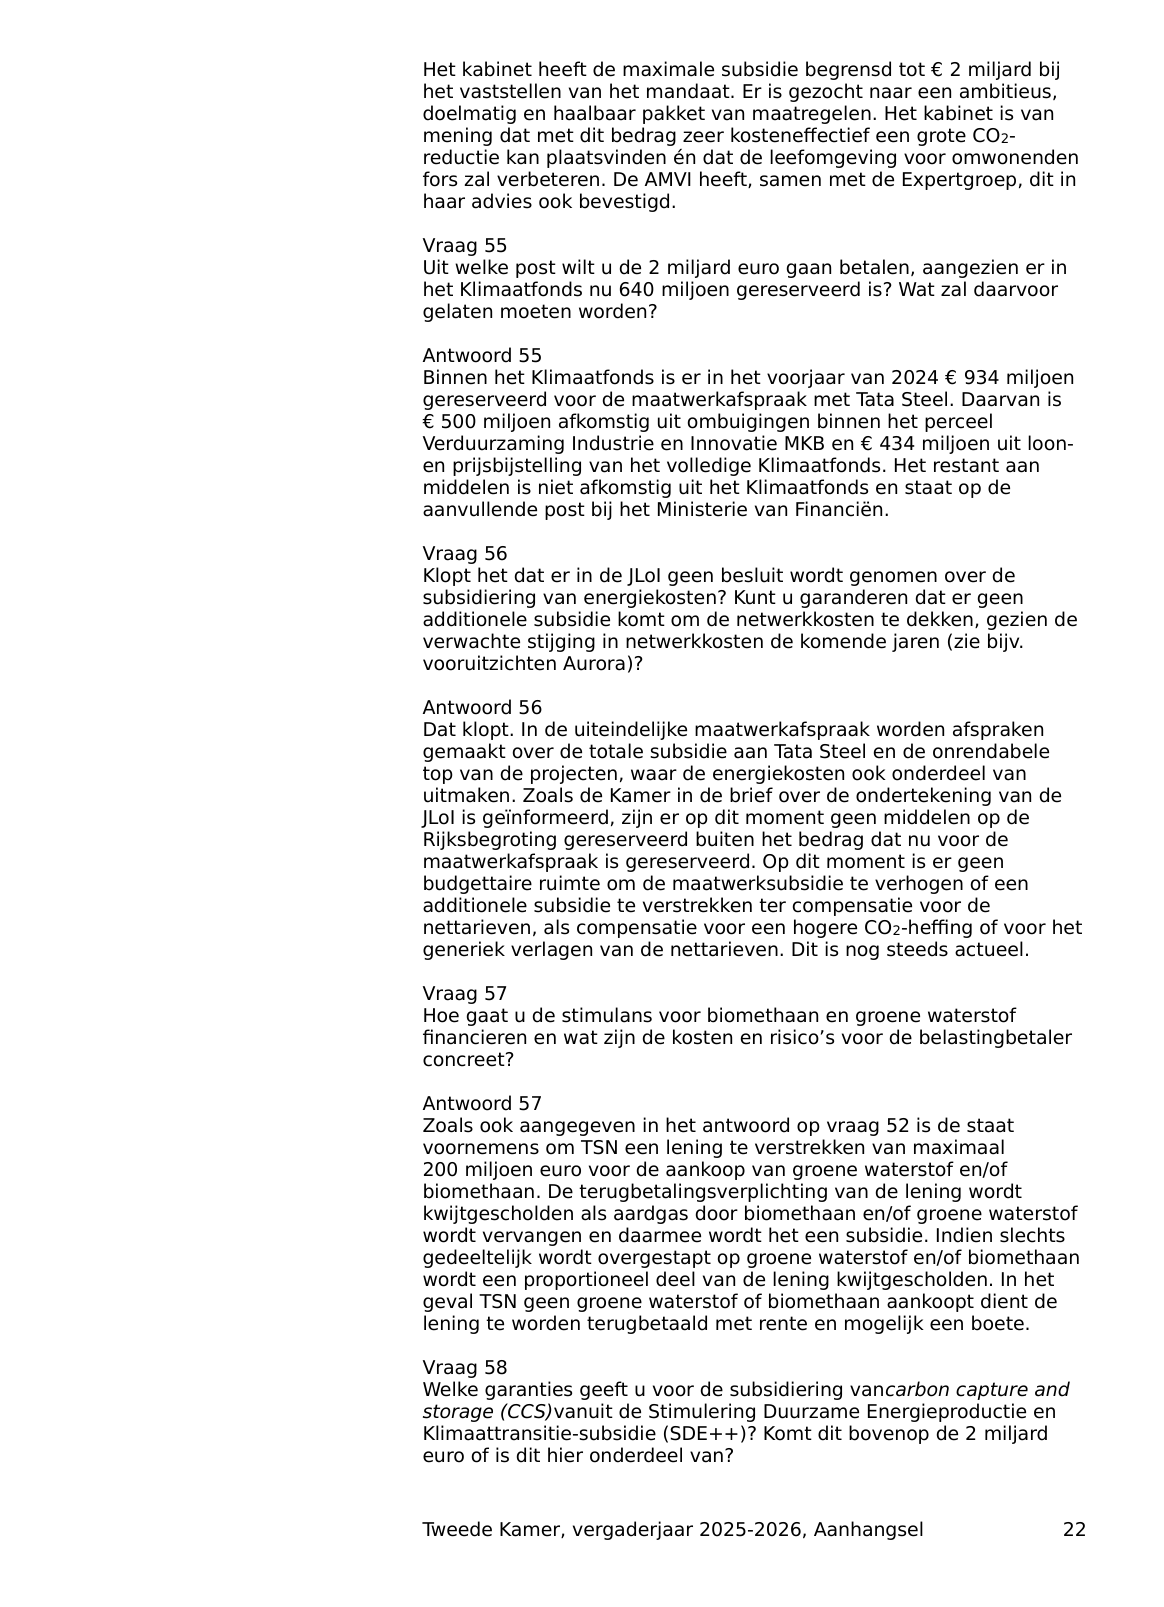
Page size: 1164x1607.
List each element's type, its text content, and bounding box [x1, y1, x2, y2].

text Binnen het Klimaatfonds is er in het voorjaar van 2024 € 934 miljoen gereserveerd voor de maatwerkafspraak met Tata Steel. Daarvan is € 500 miljoen afkomstig uit ombuigingen binnen het perceel Verduurzaming Industrie en Innovatie MKB en € 434 miljoen uit loon- en prijsbijstelling van het volledige Klimaatfonds. Het restant aan middelen is niet afkomstig uit het Klimaatfonds en staat op de aanvullende post bij het Ministerie van Financiën. [422, 367, 1087, 521]
text Dat klopt. In de uiteindelijke maatwerkafspraak worden afspraken gemaakt over de totale subsidie aan Tata Steel en de onrendabele top van de projecten, waar de energiekosten ook onderdeel van uitmaken. Zoals de Kamer in de brief over de ondertekening van de JLoI is geïnformeerd, zijn er op dit moment geen middelen op de Rijksbegroting gereserveerd buiten het bedrag dat nu voor de maatwerkafspraak is gereserveerd. Op dit moment is er geen budgettaire ruimte om de maatwerksubsidie te verhogen of een additionele subsidie te verstrekken ter compensatie voor de nettarieven, als compensatie voor een hogere CO2-heffing of voor het generiek verlagen van de nettarieven. Dit is nog steeds actueel. [422, 719, 1087, 961]
text Vraag 55 [422, 235, 1087, 257]
text Antwoord 57 [422, 1093, 1087, 1115]
text Uit welke post wilt u de 2 miljard euro gaan betalen, aangezien er in het Klimaatfonds nu 640 miljoen gereserveerd is? Wat zal daarvoor gelaten moeten worden? [422, 257, 1087, 323]
text Vraag 56 [422, 543, 1087, 565]
text Vraag 57 [422, 983, 1087, 1005]
text Welke garanties geeft u voor de subsidiering vancarbon capture and storage (CCS)vanuit de Stimulering Duurzame Energieproductie en Klimaattransitie-subsidie (SDE++)? Komt dit bovenop de 2 miljard euro of is dit hier onderdeel van? [422, 1379, 1087, 1467]
text Het kabinet heeft de maximale subsidie begrensd tot € 2 miljard bij het vaststellen van het mandaat. Er is gezocht naar een ambitieus, doelmatig en haalbaar pakket van maatregelen. Het kabinet is van mening dat met dit bedrag zeer kosteneffectief een grote CO2-reductie kan plaatsvinden én dat de leefomgeving voor omwonenden fors zal verbeteren. De AMVI heeft, samen met de Expertgroep, dit in haar advies ook bevestigd. [422, 59, 1087, 213]
text Antwoord 55 [422, 345, 1087, 367]
text Hoe gaat u de stimulans voor biomethaan en groene waterstof financieren en wat zijn de kosten en risico’s voor de belastingbetaler concreet? [422, 1005, 1087, 1071]
text Zoals ook aangegeven in het antwoord op vraag 52 is de staat voornemens om TSN een lening te verstrekken van maximaal 200 miljoen euro voor de aankoop van groene waterstof en/of biomethaan. De terugbetalingsverplichting van de lening wordt kwijtgescholden als aardgas door biomethaan en/of groene waterstof wordt vervangen en daarmee wordt het een subsidie. Indien slechts gedeeltelijk wordt overgestapt op groene waterstof en/of biomethaan wordt een proportioneel deel van de lening kwijtgescholden. In het geval TSN geen groene waterstof of biomethaan aankoopt dient de lening te worden terugbetaald met rente en mogelijk een boete. [422, 1115, 1087, 1335]
text Klopt het dat er in de JLoI geen besluit wordt genomen over de subsidiering van energiekosten? Kunt u garanderen dat er geen additionele subsidie komt om de netwerkkosten te dekken, gezien de verwachte stijging in netwerkkosten de komende jaren (zie bijv. vooruitzichten Aurora)? [422, 565, 1087, 675]
text Vraag 58 [422, 1357, 1087, 1379]
text Antwoord 56 [422, 697, 1087, 719]
